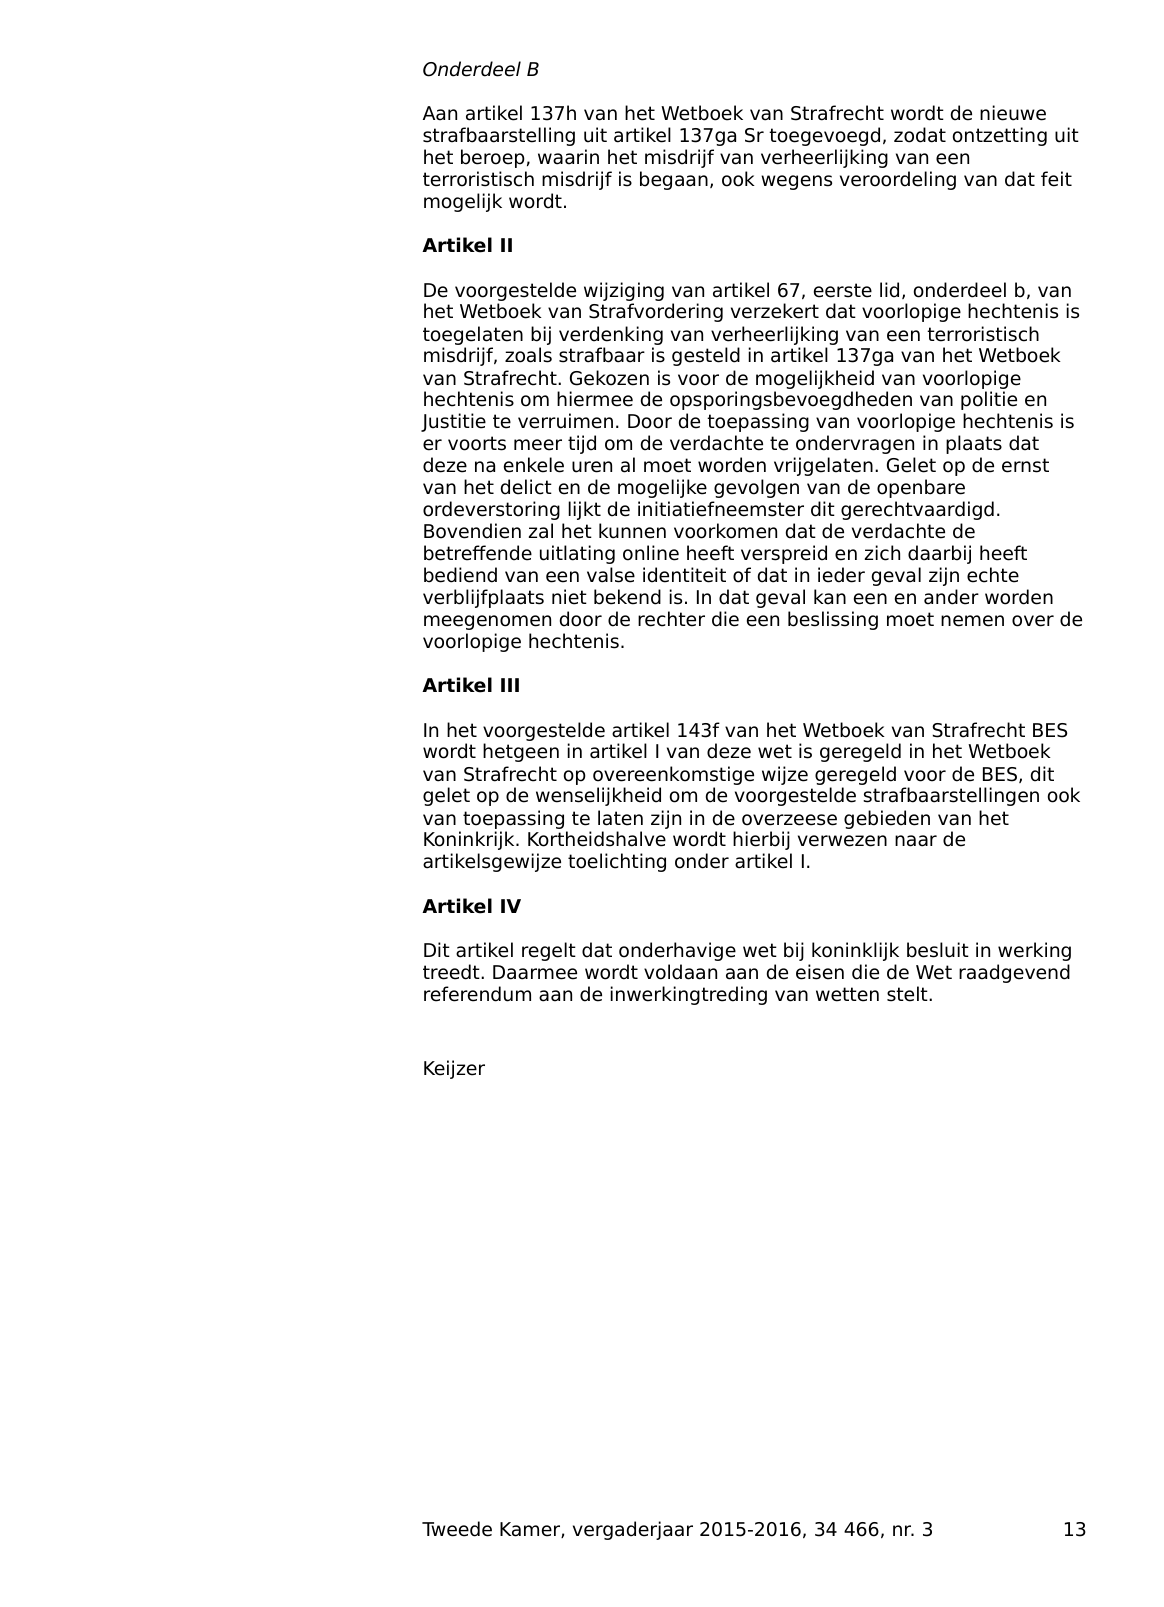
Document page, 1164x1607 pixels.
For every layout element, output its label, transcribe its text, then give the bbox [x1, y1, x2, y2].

text De voorgestelde wijziging van artikel 67, eerste lid, onderdeel b, van het Wetboek van Strafvordering verzekert dat voorlopige hechtenis is toegelaten bij verdenking van verheerlijking van een terroristisch misdrijf, zoals strafbaar is gesteld in artikel 137ga van het Wetboek van Strafrecht. Gekozen is voor de mogelijkheid van voorlopige hechtenis om hiermee de opsporingsbevoegdheden van politie en Justitie te verruimen. Door de toepassing van voorlopige hechtenis is er voorts meer tijd om de verdachte te ondervragen in plaats dat deze na enkele uren al moet worden vrijgelaten. Gelet op de ernst van het delict en de mogelijke gevolgen van de openbare ordeverstoring lijkt de initiatiefneemster dit gerechtvaardigd. Bovendien zal het kunnen voorkomen dat de verdachte de betreffende uitlating online heeft verspreid en zich daarbij heeft bediend van een valse identiteit of dat in ieder geval zijn echte verblijfplaats niet bekend is. In dat geval kan een en ander worden meegenomen door de rechter die een beslissing moet nemen over de voorlopige hechtenis. [422, 279, 1087, 653]
text Dit artikel regelt dat onderhavige wet bij koninklijk besluit in werking treedt. Daarmee wordt voldaan aan de eisen die de Wet raadgevend referendum aan de inwerkingtreding van wetten stelt. [422, 940, 1087, 1006]
text In het voorgestelde artikel 143f van het Wetboek van Strafrecht BES wordt hetgeen in artikel I van deze wet is geregeld in het Wetboek van Strafrecht op overeenkomstige wijze geregeld voor de BES, dit gelet op de wenselijkheid om de voorgestelde strafbaarstellingen ook van toepassing te laten zijn in de overzeese gebieden van het Koninkrijk. Kortheidshalve wordt hierbij verwezen naar de artikelsgewijze toelichting onder artikel I. [422, 719, 1087, 873]
subtitle Artikel II [422, 235, 1087, 257]
subtitle Artikel III [422, 675, 1087, 697]
subtitle Artikel IV [422, 896, 1087, 917]
text Aan artikel 137h van het Wetboek van Strafrecht wordt de nieuwe strafbaarstelling uit artikel 137ga Sr toegevoegd, zodat ontzetting uit het beroep, waarin het misdrijf van verheerlijking van een terroristisch misdrijf is begaan, ook wegens veroordeling van dat feit mogelijk wordt. [422, 103, 1087, 213]
subtitle Onderdeel B [422, 59, 1087, 81]
text Keijzer [422, 1036, 1087, 1079]
